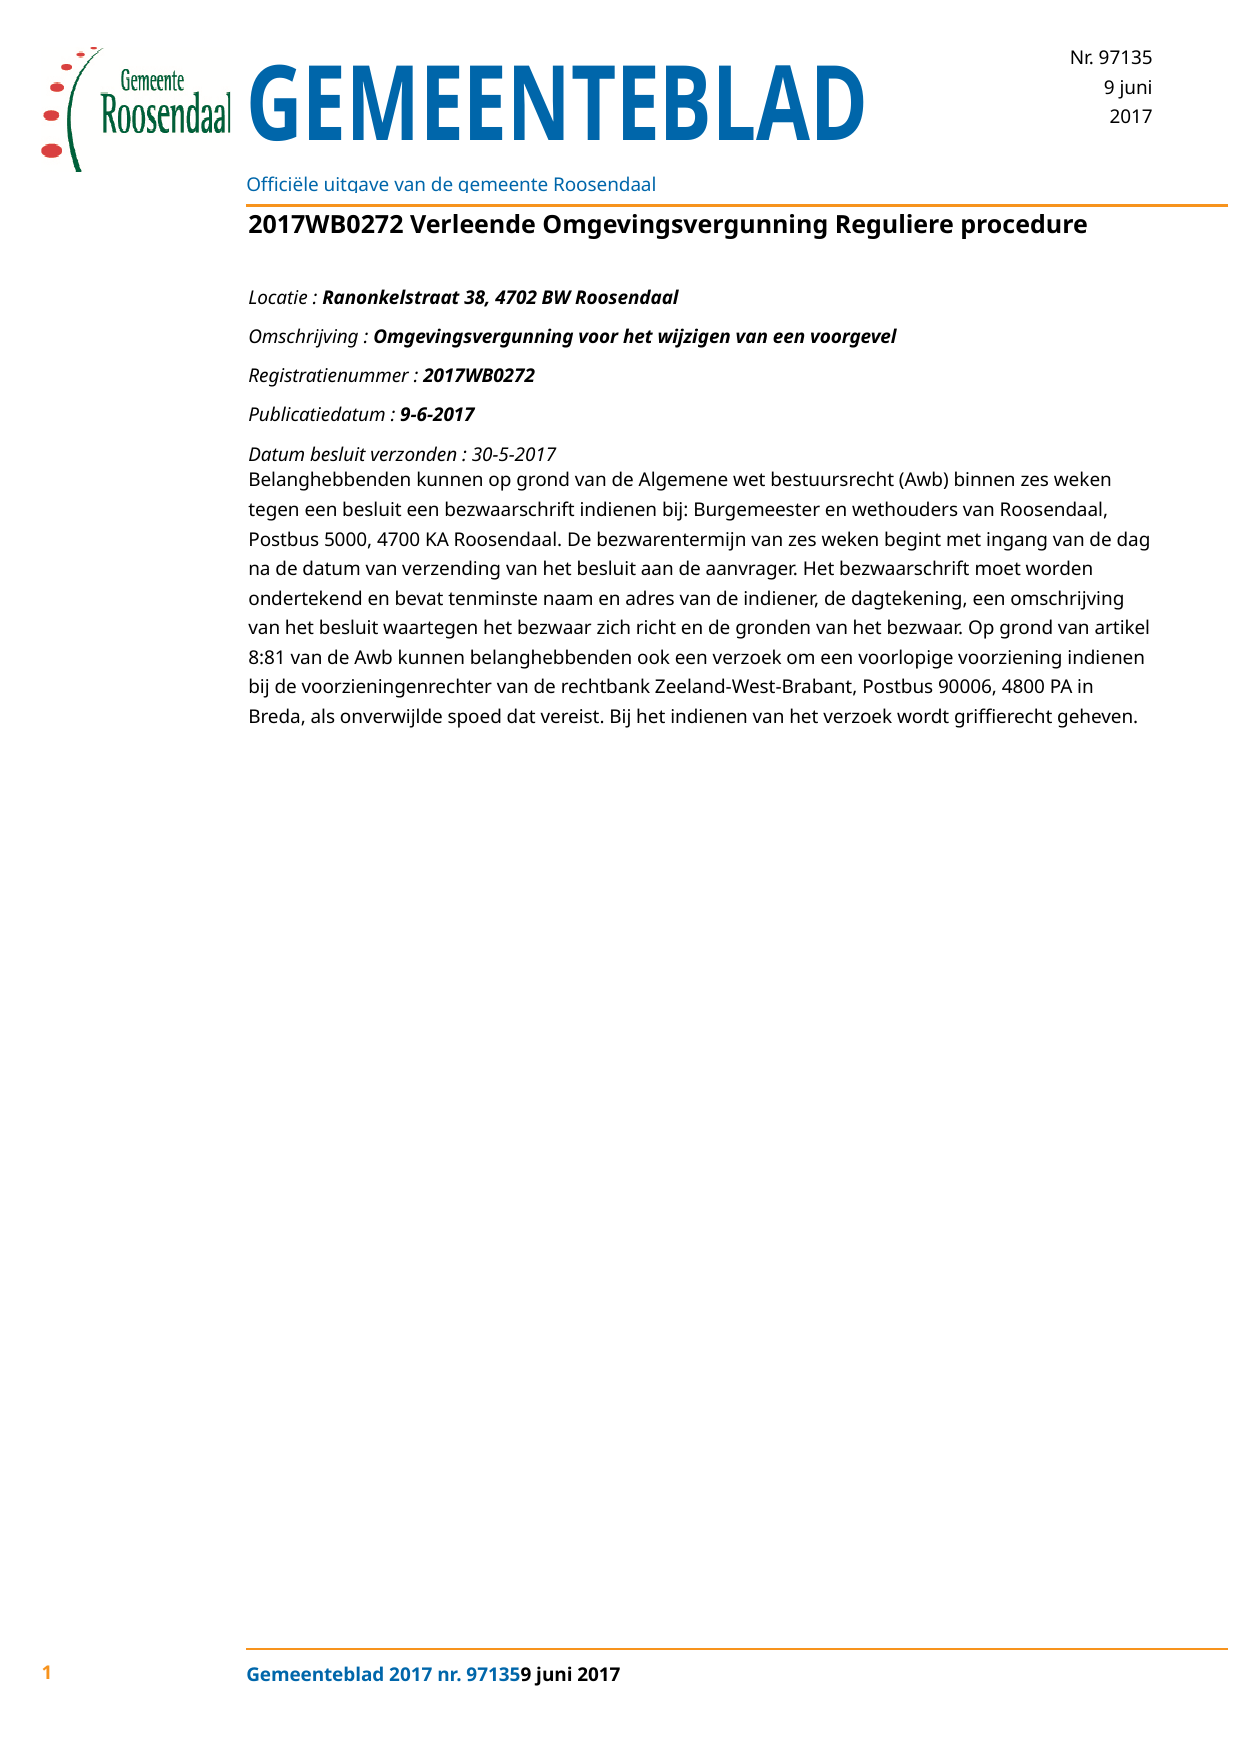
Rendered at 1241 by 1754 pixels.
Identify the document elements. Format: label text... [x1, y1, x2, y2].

text Datum besluit verzonden : 30-5-2017 [248, 441, 1152, 467]
text Belanghebbenden kunnen op grond van de Algemene wet bestuursrecht (Awb) binnen zes weken tegen een besluit een bezwaarschrift indienen bij: Burgemeester en wethouders van Roosendaal, Postbus 5000, 4700 KA Roosendaal. De bezwarentermijn van zes weken begint met ingang van de dag na de datum van verzending van het besluit aan de aanvrager. Het bezwaarschrift moet worden ondertekend en bevat tenminste naam en adres van de indiener, de dagtekening, een omschrijving van het besluit waartegen het bezwaar zich richt en de gronden van het bezwaar. Op grond van artikel 8:81 van de Awb kunnen belanghebbenden ook een verzoek om een voorlopige voorziening indienen bij de voorzieningenrechter van de rechtbank Zeeland-West-Brabant, Postbus 90006, 4800 PA in Breda, als onverwijlde spoed dat vereist. Bij het indienen van het verzoek wordt griffierecht geheven. [248, 467, 1152, 729]
text Publicatiedatum : 9-6-2017 [248, 402, 1152, 427]
text 2017WB0272 Verleende Omgevingsvergunning Reguliere procedure [248, 207, 1152, 241]
picture [41, 47, 231, 172]
text Locatie : Ranonkelstraat 38, 4702 BW Roosendaal [248, 284, 1152, 309]
text Registratienummer : 2017WB0272 [248, 362, 1152, 388]
text Omschrijving : Omgevingsvergunning voor het wijzigen van een voorgevel [248, 323, 1152, 349]
